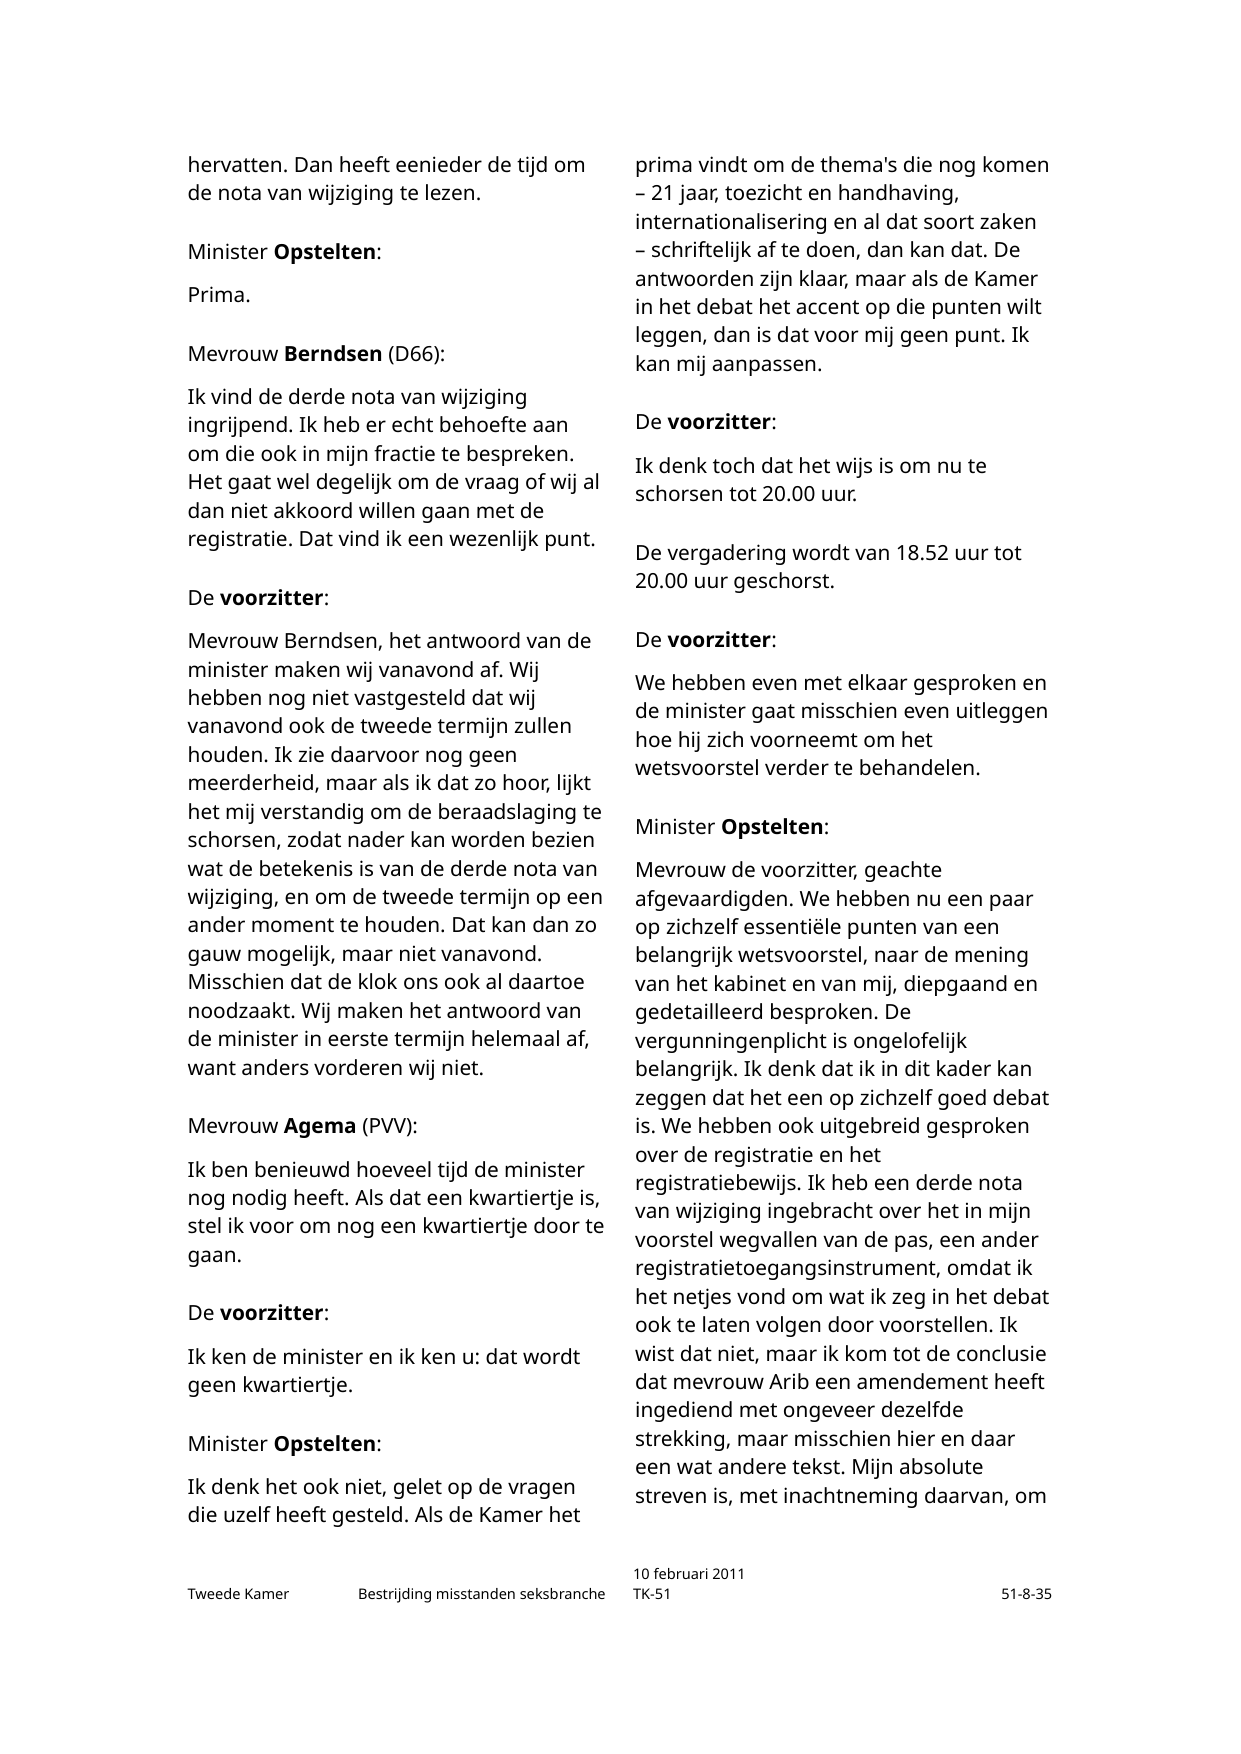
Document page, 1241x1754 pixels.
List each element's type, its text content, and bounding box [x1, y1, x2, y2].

text De vergadering wordt van 18.52 uur tot 20.00 uur geschorst. [635, 538, 1053, 595]
text Ik vind de derde nota van wijziging ingrijpend. Ik heb er echt behoefte aan om die ook in mijn fractie te bespreken. Het gaat wel degelijk om de vraag of wij al dan niet akkoord willen gaan met de registratie. Dat vind ik een wezenlijk punt. [187, 382, 605, 553]
text Mevrouw Berndsen (D66): [187, 339, 605, 367]
text Minister Opstelten: [187, 237, 605, 265]
text Ik ken de minister en ik ken u: dat wordt geen kwartiertje. [187, 1342, 605, 1399]
text Prima. [187, 280, 605, 309]
text Mevrouw de voorzitter, geachte afgevaardigden. We hebben nu een paar op zichzelf essentiële punten van een belangrijk wetsvoorstel, naar de mening van het kabinet en van mij, diepgaand en gedetailleerd besproken. De vergunningenplicht is ongelofelijk belangrijk. Ik denk dat ik in dit kader kan zeggen dat het een op zichzelf goed debat is. We hebben ook uitgebreid gesproken over de registratie en het registratiebewijs. Ik heb een derde nota van wijziging ingebracht over het in mijn voorstel wegvallen van de pas, een ander registratietoegangsinstrument, omdat ik het netjes vond om wat ik zeg in het debat ook te laten volgen door voorstellen. Ik wist dat niet, maar ik kom tot de conclusie dat mevrouw Arib een amendement heeft ingediend met ongeveer dezelfde strekking, maar misschien hier en daar een wat andere tekst. Mijn absolute streven is, met inachtneming daarvan, om [635, 855, 1053, 1509]
text De voorzitter: [635, 625, 1053, 653]
text De voorzitter: [635, 407, 1053, 436]
text Mevrouw Berndsen, het antwoord van de minister maken wij vanavond af. Wij hebben nog niet vastgesteld dat wij vanavond ook de tweede termijn zullen houden. Ik zie daarvoor nog geen meerderheid, maar als ik dat zo hoor, lijkt het mij verstandig om de beraadslaging te schorsen, zodat nader kan worden bezien wat de betekenis is van de derde nota van wijziging, en om de tweede termijn op een ander moment te houden. Dat kan dan zo gauw mogelijk, maar niet vanavond. Misschien dat de klok ons ook al daartoe noodzaakt. Wij maken het antwoord van de minister in eerste termijn helemaal af, want anders vorderen wij niet. [187, 626, 605, 1081]
text We hebben even met elkaar gesproken en de minister gaat misschien even uitleggen hoe hij zich voorneemt om het wetsvoorstel verder te behandelen. [635, 668, 1053, 782]
text hervatten. Dan heeft eenieder de tijd om de nota van wijziging te lezen. [187, 150, 605, 207]
text Ik denk het ook niet, gelet op de vragen die uzelf heeft gesteld. Als de Kamer het [187, 1472, 605, 1529]
text Minister Opstelten: [187, 1429, 605, 1457]
text Minister Opstelten: [635, 812, 1053, 840]
text prima vindt om de thema's die nog komen – 21 jaar, toezicht en handhaving, internationalisering en al dat soort zaken – schriftelijk af te doen, dan kan dat. De antwoorden zijn klaar, maar als de Kamer in het debat het accent op die punten wilt leggen, dan is dat voor mij geen punt. Ik kan mij aanpassen. [635, 150, 1053, 377]
text Mevrouw Agema (PVV): [187, 1111, 605, 1140]
text De voorzitter: [187, 1298, 605, 1327]
text Ik denk toch dat het wijs is om nu te schorsen tot 20.00 uur. [635, 451, 1053, 508]
text Ik ben benieuwd hoeveel tijd de minister nog nodig heeft. Als dat een kwartiertje is, stel ik voor om nog een kwartiertje door te gaan. [187, 1155, 605, 1268]
text De voorzitter: [187, 583, 605, 611]
